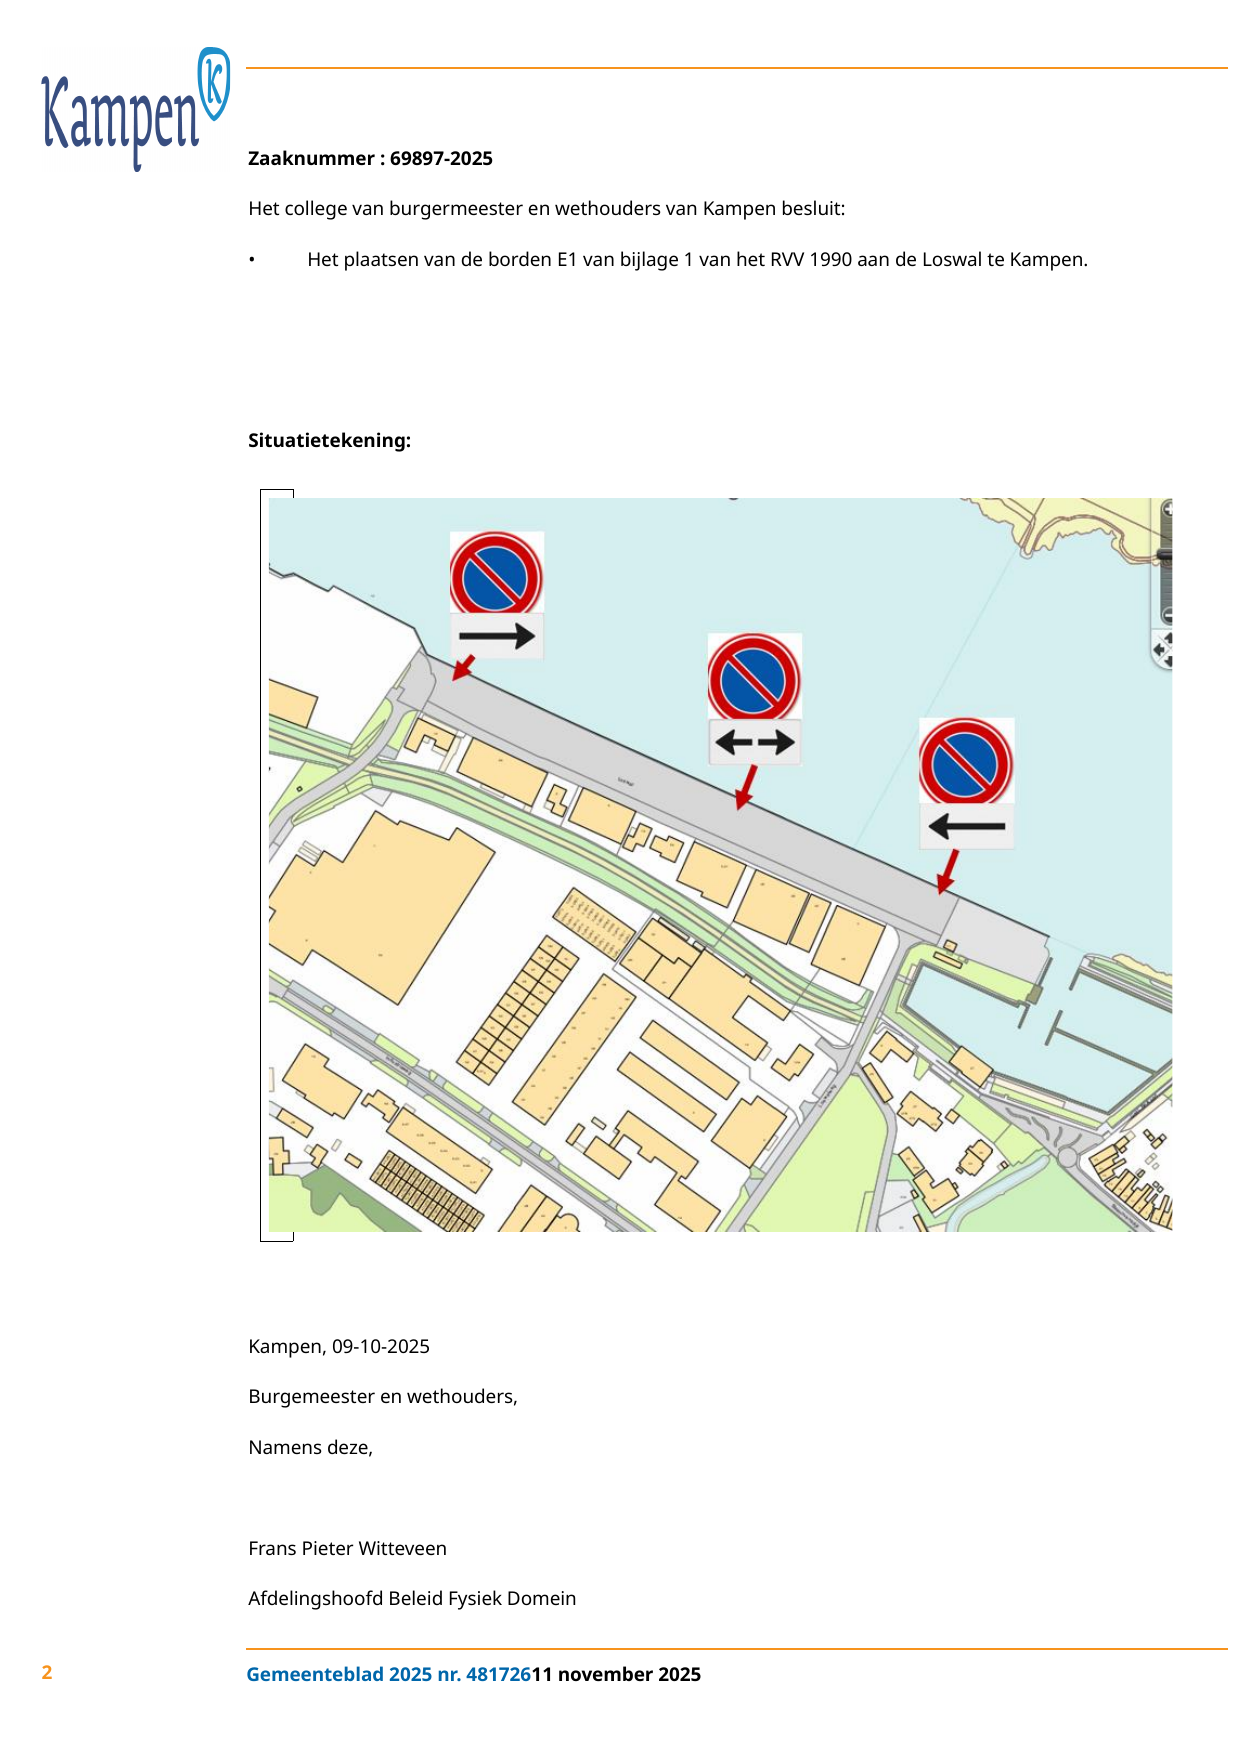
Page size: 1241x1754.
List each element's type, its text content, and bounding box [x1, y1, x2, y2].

picture [268, 498, 1173, 1232]
list Het plaatsen van de borden E1 van bijlage 1 van het RVV 1990 aan de Loswal te Kampen. [248, 246, 1152, 272]
text Namens deze, [248, 1434, 1152, 1460]
text Afdelingshoofd Beleid Fysiek Domein [248, 1585, 1152, 1611]
text Burgemeester en wethouders, [248, 1384, 1152, 1409]
text Zaaknummer : 69897-2025 [248, 145, 1152, 171]
text Frans Pieter Witteveen [248, 1535, 1152, 1561]
picture [41, 47, 231, 172]
text Het college van burgermeester en wethouders van Kampen besluit: [248, 196, 1152, 221]
text Situatietekening: [248, 427, 1152, 453]
text Kampen, 09-10-2025 [248, 1333, 1152, 1359]
